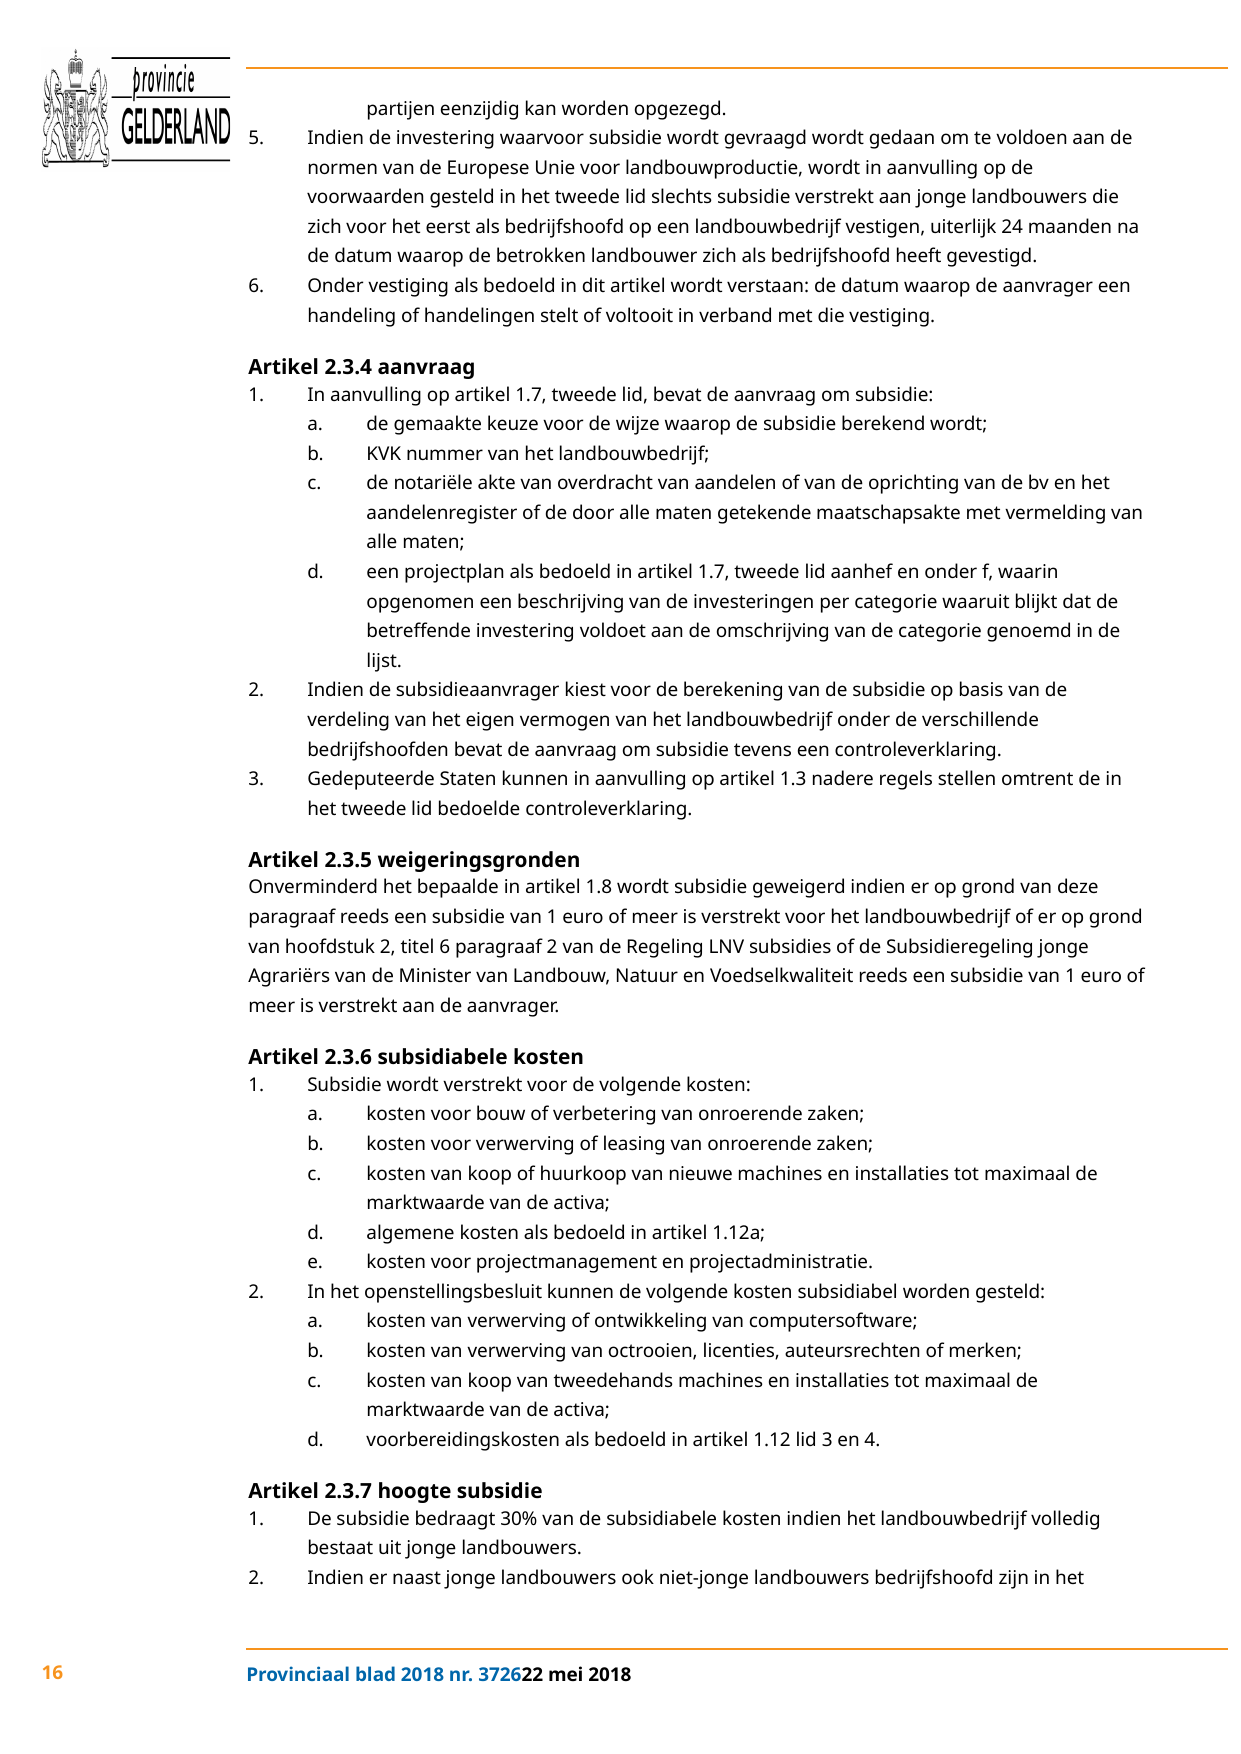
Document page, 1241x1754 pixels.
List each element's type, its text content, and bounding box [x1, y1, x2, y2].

list In aanvulling op artikel 1.7, tweede lid, bevat de aanvraag om subsidie: [248, 381, 1152, 406]
list In het openstellingsbesluit kunnen de volgende kosten subsidiabel worden gesteld: [248, 1278, 1152, 1304]
list Onder vestiging als bedoeld in dit artikel wordt verstaan: de datum waarop de aanvrager een handeling of handelingen stelt of voltooit in verband met die vestiging. [248, 272, 1152, 328]
text Artikel 2.3.7 hoogte subsidie [248, 1476, 1152, 1505]
list kosten voor bouw of verbetering van onroerende zaken; [307, 1101, 1152, 1126]
list voorbereidingskosten als bedoeld in artikel 1.12 lid 3 en 4. [307, 1426, 1152, 1452]
list een projectplan als bedoeld in artikel 1.7, tweede lid aanhef en onder f, waarin opgenomen een beschrijving van de investeringen per categorie waaruit blijkt dat de betreffende investering voldoet aan de omschrijving van de categorie genoemd in de lijst. [307, 558, 1152, 673]
text Artikel 2.3.4 aanvraag [248, 352, 1152, 381]
list Indien de investering waarvoor subsidie wordt gevraagd wordt gedaan om te voldoen aan de normen van de Europese Unie voor landbouwproductie, wordt in aanvulling op de voorwaarden gesteld in het tweede lid slechts subsidie verstrekt aan jonge landbouwers die zich voor het eerst als bedrijfshoofd op een landbouwbedrijf vestigen, uiterlijk 24 maanden na de datum waarop de betrokken landbouwer zich als bedrijfshoofd heeft gevestigd. [248, 124, 1152, 268]
list Indien de subsidieaanvrager kiest voor de berekening van de subsidie op basis van de verdeling van het eigen vermogen van het landbouwbedrijf onder de verschillende bedrijfshoofden bevat de aanvraag om subsidie tevens een controleverklaring. [248, 677, 1152, 761]
list de notariële akte van overdracht van aandelen of van de oprichting van de bv en het aandelenregister of de door alle maten getekende maatschapsakte met vermelding van alle maten; [307, 469, 1152, 554]
list kosten voor projectmanagement en projectadministratie. [307, 1248, 1152, 1274]
list kosten van koop van tweedehands machines en installaties tot maximaal de marktwaarde van de activa; [307, 1367, 1152, 1422]
list partijen eenzijdig kan worden opgezegd. [307, 95, 1152, 121]
list Gedeputeerde Staten kunnen in aanvulling op artikel 1.3 nadere regels stellen omtrent de in het tweede lid bedoelde controleverklaring. [248, 765, 1152, 821]
list algemene kosten als bedoeld in artikel 1.12a; [307, 1219, 1152, 1244]
list kosten voor verwerving of leasing van onroerende zaken; [307, 1130, 1152, 1156]
list kosten van koop of huurkoop van nieuwe machines en installaties tot maximaal de marktwaarde van de activa; [307, 1160, 1152, 1215]
text Artikel 2.3.5 weigeringsgronden [248, 845, 1152, 874]
list Indien er naast jonge landbouwers ook niet-jonge landbouwers bedrijfshoofd zijn in het [248, 1564, 1152, 1590]
list de gemaakte keuze voor de wijze waarop de subsidie berekend wordt; [307, 410, 1152, 436]
list De subsidie bedraagt 30% van de subsidiabele kosten indien het landbouwbedrijf volledig bestaat uit jonge landbouwers. [248, 1505, 1152, 1560]
list KVK nummer van het landbouwbedrijf; [307, 440, 1152, 466]
text Onverminderd het bepaalde in artikel 1.8 wordt subsidie geweigerd indien er op grond van deze paragraaf reeds een subsidie van 1 euro of meer is verstrekt voor het landbouwbedrijf of er op grond van hoofdstuk 2, titel 6 paragraaf 2 van de Regeling LNV subsidies of de Subsidieregeling jonge Agrariërs van de Minister van Landbouw, Natuur en Voedselkwaliteit reeds een subsidie van 1 euro of meer is verstrekt aan de aanvrager. [248, 874, 1152, 1018]
list kosten van verwerving of ontwikkeling van computersoftware; [307, 1308, 1152, 1333]
picture [41, 47, 231, 172]
text Artikel 2.3.6 subsidiabele kosten [248, 1042, 1152, 1071]
list kosten van verwerving van octrooien, licenties, auteursrechten of merken; [307, 1337, 1152, 1363]
list Subsidie wordt verstrekt voor de volgende kosten: [248, 1071, 1152, 1097]
